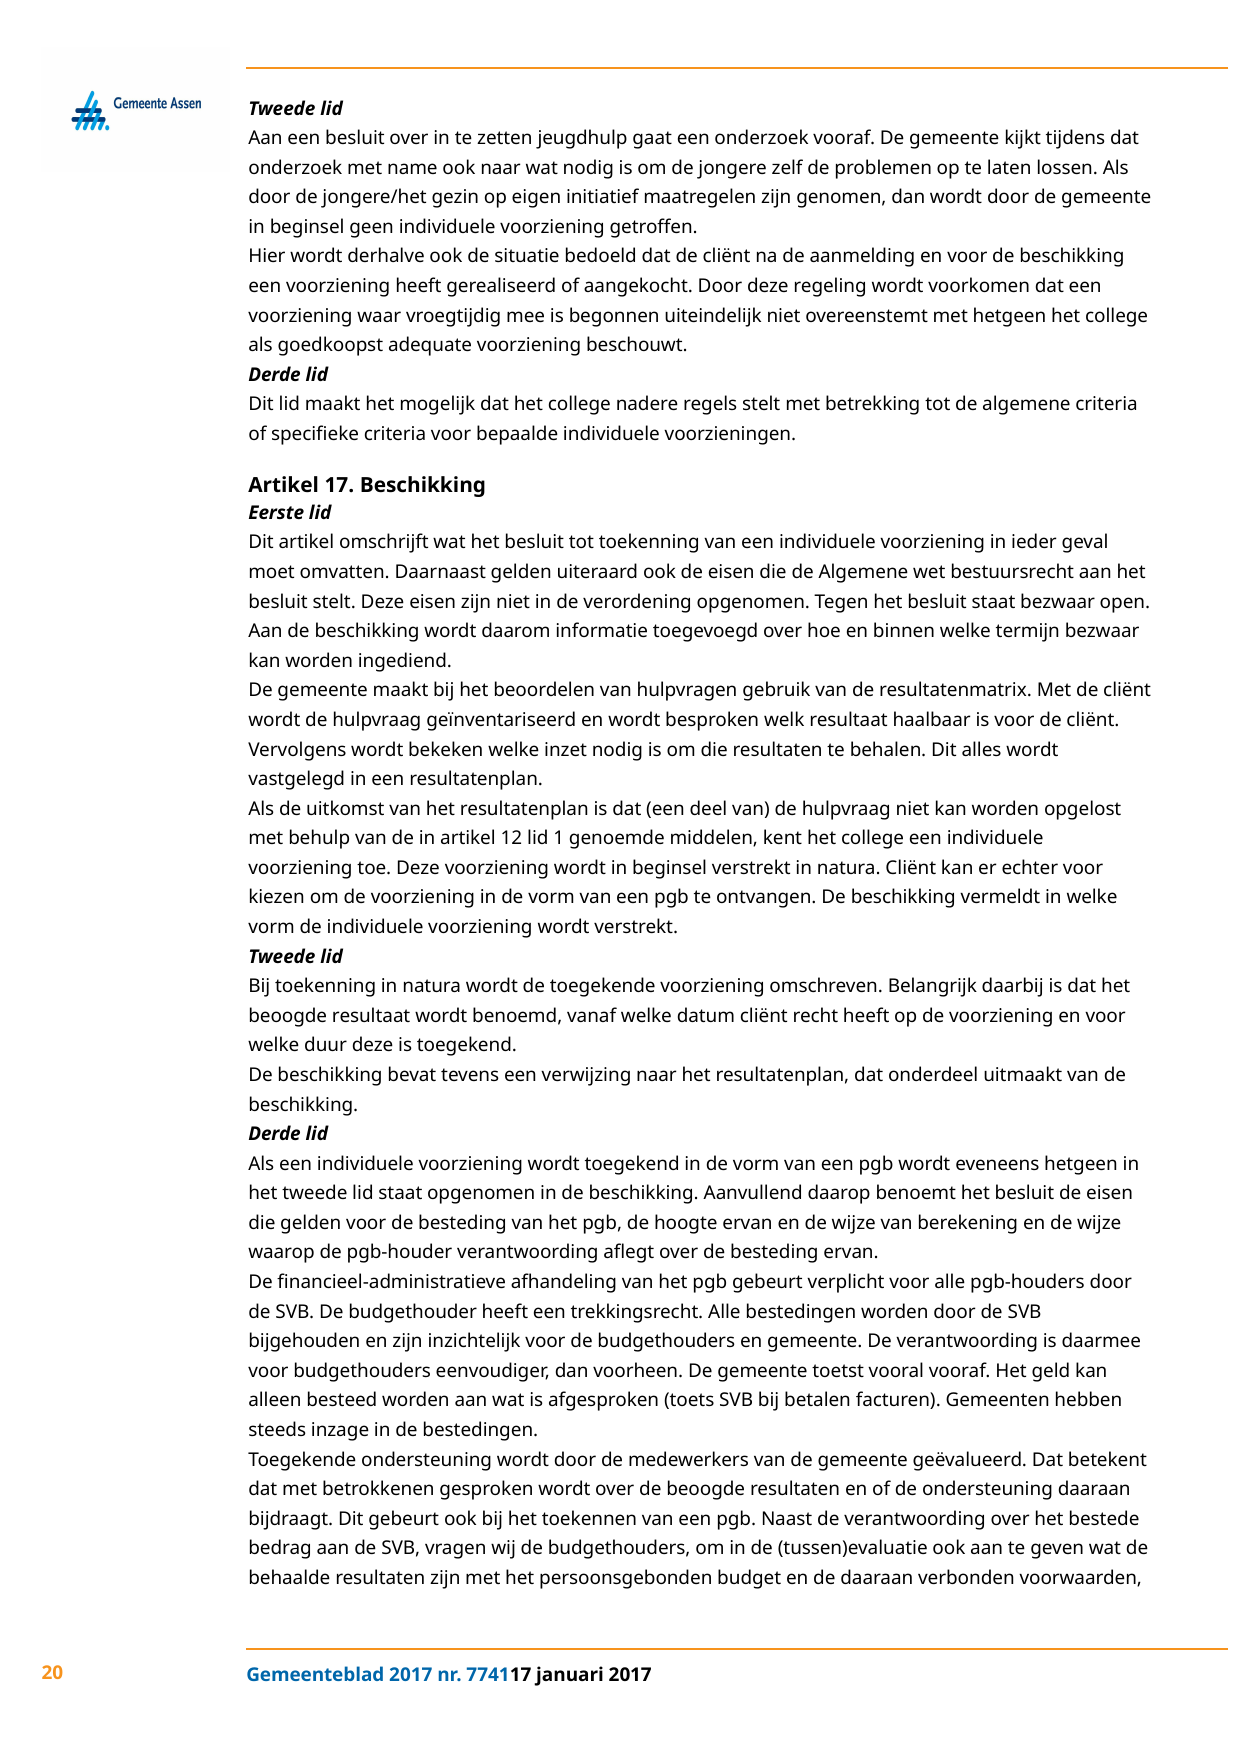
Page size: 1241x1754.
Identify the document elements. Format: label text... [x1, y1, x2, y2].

text De beschikking bevat tevens een verwijzing naar het resultatenplan, dat onderdeel uitmaakt van de beschikking. [248, 1061, 1152, 1116]
text De financieel-administratieve afhandeling van het pgb gebeurt verplicht voor alle pgb-houders door de SVB. De budgethouder heeft een trekkingsrecht. Alle bestedingen worden door de SVB bijgehouden en zijn inzichtelijk voor de budgethouders en gemeente. De verantwoording is daarmee voor budgethouders eenvoudiger, dan voorheen. De gemeente toetst vooral vooraf. Het geld kan alleen besteed worden aan wat is afgesproken (toets SVB bij betalen facturen). Gemeenten hebben steeds inzage in de bestedingen. [248, 1268, 1152, 1442]
text Tweede lid [248, 943, 1152, 968]
text De gemeente maakt bij het beoordelen van hulpvragen gebruik van de resultatenmatrix. Met de cliënt wordt de hulpvraag geïnventariseerd en wordt besproken welk resultaat haalbaar is voor de cliënt. Vervolgens wordt bekeken welke inzet nodig is om die resultaten te behalen. Dit alles wordt vastgelegd in een resultatenplan. [248, 677, 1152, 791]
text Dit artikel omschrijft wat het besluit tot toekenning van een individuele voorziening in ieder geval moet omvatten. Daarnaast gelden uiteraard ook de eisen die de Algemene wet bestuursrecht aan het besluit stelt. Deze eisen zijn niet in de verordening opgenomen. Tegen het besluit staat bezwaar open. Aan de beschikking wordt daarom informatie toegevoegd over hoe en binnen welke termijn bezwaar kan worden ingediend. [248, 529, 1152, 673]
text Als de uitkomst van het resultatenplan is dat (een deel van) de hulpvraag niet kan worden opgelost met behulp van de in artikel 12 lid 1 genoemde middelen, kent het college een individuele voorziening toe. Deze voorziening wordt in beginsel verstrekt in natura. Cliënt kan er echter voor kiezen om de voorziening in de vorm van een pgb te ontvangen. De beschikking vermeldt in welke vorm de individuele voorziening wordt verstrekt. [248, 795, 1152, 939]
text Derde lid [248, 361, 1152, 387]
text Hier wordt derhalve ook de situatie bedoeld dat de cliënt na de aanmelding en voor de beschikking een voorziening heeft gerealiseerd of aangekocht. Door deze regeling wordt voorkomen dat een voorziening waar vroegtijdig mee is begonnen uiteindelijk niet overeenstemt met hetgeen het college als goedkoopst adequate voorziening beschouwt. [248, 243, 1152, 357]
text Als een individuele voorziening wordt toegekend in de vorm van een pgb wordt eveneens hetgeen in het tweede lid staat opgenomen in de beschikking. Aanvullend daarop benoemt het besluit de eisen die gelden voor de besteding van het pgb, de hoogte ervan en de wijze van berekening en de wijze waarop de pgb-houder verantwoording aflegt over de besteding ervan. [248, 1150, 1152, 1264]
text Eerste lid [248, 499, 1152, 525]
text Derde lid [248, 1120, 1152, 1146]
text Bij toekenning in natura wordt de toegekende voorziening omschreven. Belangrijk daarbij is dat het beoogde resultaat wordt benoemd, vanaf welke datum cliënt recht heeft op de voorziening en voor welke duur deze is toegekend. [248, 972, 1152, 1057]
picture [41, 47, 231, 172]
text Toegekende ondersteuning wordt door de medewerkers van de gemeente geëvalueerd. Dat betekent dat met betrokkenen gesproken wordt over de beoogde resultaten en of de ondersteuning daaraan bijdraagt. Dit gebeurt ook bij het toekennen van een pgb. Naast de verantwoording over het bestede bedrag aan de SVB, vragen wij de budgethouders, om in de (tussen)evaluatie ook aan te geven wat de behaalde resultaten zijn met het persoonsgebonden budget en de daaraan verbonden voorwaarden, [248, 1446, 1152, 1590]
text Dit lid maakt het mogelijk dat het college nadere regels stelt met betrekking tot de algemene criteria of specifieke criteria voor bepaalde individuele voorzieningen. [248, 391, 1152, 446]
text Artikel 17. Beschikking [248, 471, 1152, 499]
text Tweede lid [248, 95, 1152, 121]
text Aan een besluit over in te zetten jeugdhulp gaat een onderzoek vooraf. De gemeente kijkt tijdens dat onderzoek met name ook naar wat nodig is om de jongere zelf de problemen op te laten lossen. Als door de jongere/het gezin op eigen initiatief maatregelen zijn genomen, dan wordt door de gemeente in beginsel geen individuele voorziening getroffen. [248, 124, 1152, 239]
